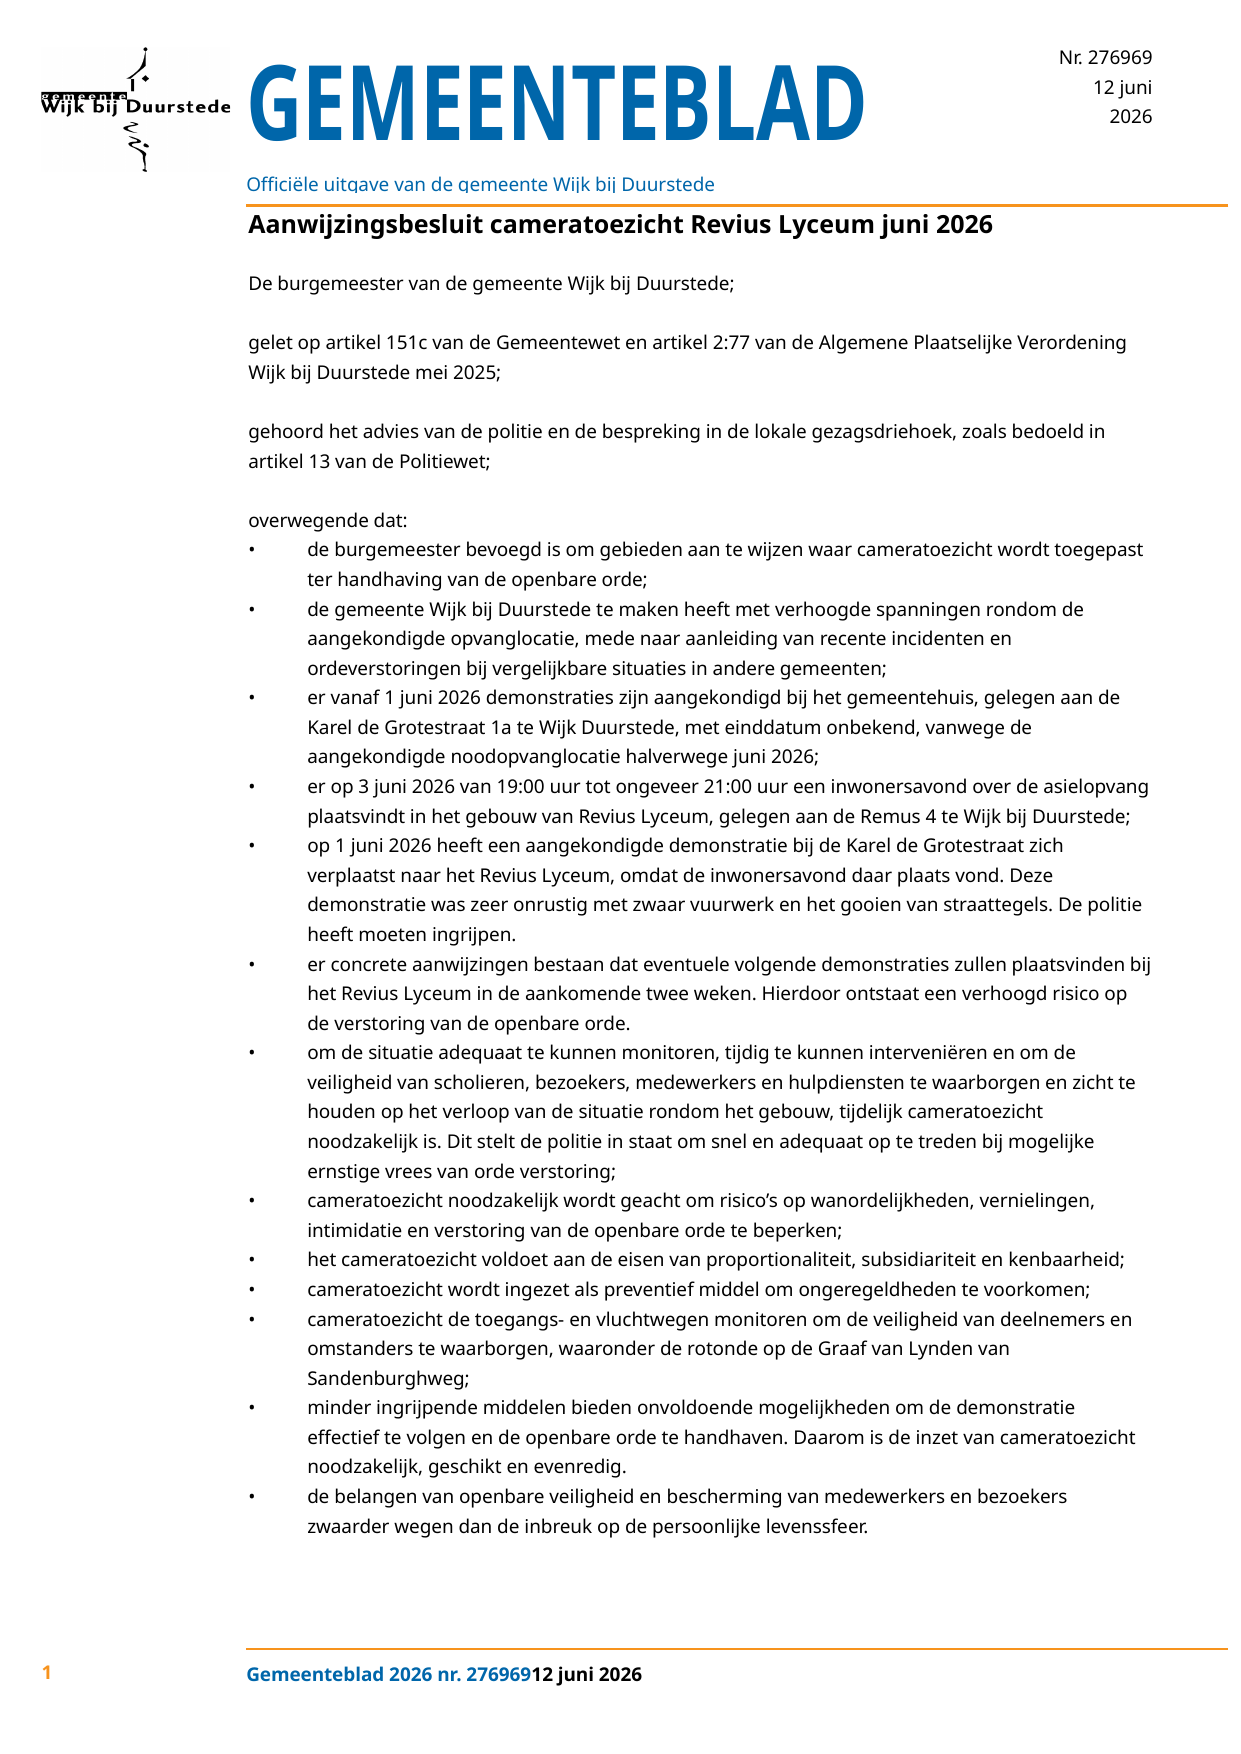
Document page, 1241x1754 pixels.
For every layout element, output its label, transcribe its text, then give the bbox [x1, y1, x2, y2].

text gehoord het advies van de politie en de bespreking in de lokale gezagsdriehoek, zoals bedoeld in artikel 13 van de Politiewet; [248, 418, 1152, 473]
text De burgemeester van de gemeente Wijk bij Duurstede; [248, 270, 1152, 296]
list de gemeente Wijk bij Duurstede te maken heeft met verhoogde spanningen rondom de aangekondigde opvanglocatie, mede naar aanleiding van recente incidenten en ordeverstoringen bij vergelijkbare situaties in andere gemeenten; [248, 596, 1152, 681]
text overwegende dat: [248, 507, 1152, 533]
picture [41, 47, 231, 172]
list er vanaf 1 juni 2026 demonstraties zijn aangekondigd bij het gemeentehuis, gelegen aan de Karel de Grotestraat 1a te Wijk Duurstede, met einddatum onbekend, vanwege de aangekondigde noodopvanglocatie halverwege juni 2026; [248, 684, 1152, 769]
list minder ingrijpende middelen bieden onvoldoende mogelijkheden om de demonstratie effectief te volgen en de openbare orde te handhaven. Daarom is de inzet van cameratoezicht noodzakelijk, geschikt en evenredig. [248, 1394, 1152, 1479]
list de belangen van openbare veiligheid en bescherming van medewerkers en bezoekers zwaarder wegen dan de inbreuk op de persoonlijke levenssfeer. [248, 1483, 1152, 1538]
list het cameratoezicht voldoet aan de eisen van proportionaliteit, subsidiariteit en kenbaarheid; [248, 1247, 1152, 1272]
list de burgemeester bevoegd is om gebieden aan te wijzen waar cameratoezicht wordt toegepast ter handhaving van de openbare orde; [248, 537, 1152, 592]
list er op 3 juni 2026 van 19:00 uur tot ongeveer 21:00 uur een inwonersavond over de asielopvang plaatsvindt in het gebouw van Revius Lyceum, gelegen aan de Remus 4 te Wijk bij Duurstede; [248, 773, 1152, 828]
list cameratoezicht wordt ingezet als preventief middel om ongeregeldheden te voorkomen; [248, 1276, 1152, 1302]
list er concrete aanwijzingen bestaan dat eventuele volgende demonstraties zullen plaatsvinden bij het Revius Lyceum in de aankomende twee weken. Hierdoor ontstaat een verhoogd risico op de verstoring van de openbare orde. [248, 951, 1152, 1036]
list cameratoezicht noodzakelijk wordt geacht om risico’s op wanordelijkheden, vernielingen, intimidatie en verstoring van de openbare orde te beperken; [248, 1187, 1152, 1243]
text Aanwijzingsbesluit cameratoezicht Revius Lyceum juni 2026 [248, 207, 1152, 241]
text gelet op artikel 151c van de Gemeentewet en artikel 2:77 van de Algemene Plaatselijke Verordening Wijk bij Duurstede mei 2025; [248, 329, 1152, 385]
list cameratoezicht de toegangs- en vluchtwegen monitoren om de veiligheid van deelnemers en omstanders te waarborgen, waaronder de rotonde op de Graaf van Lynden van Sandenburghweg; [248, 1306, 1152, 1391]
list om de situatie adequaat te kunnen monitoren, tijdig te kunnen interveniëren en om de veiligheid van scholieren, bezoekers, medewerkers en hulpdiensten te waarborgen en zicht te houden op het verloop van de situatie rondom het gebouw, tijdelijk cameratoezicht noodzakelijk is. Dit stelt de politie in staat om snel en adequaat op te treden bij mogelijke ernstige vrees van orde verstoring; [248, 1039, 1152, 1183]
list op 1 juni 2026 heeft een aangekondigde demonstratie bij de Karel de Grotestraat zich verplaatst naar het Revius Lyceum, omdat de inwonersavond daar plaats vond. Deze demonstratie was zeer onrustig met zwaar vuurwerk en het gooien van straattegels. De politie heeft moeten ingrijpen. [248, 832, 1152, 947]
